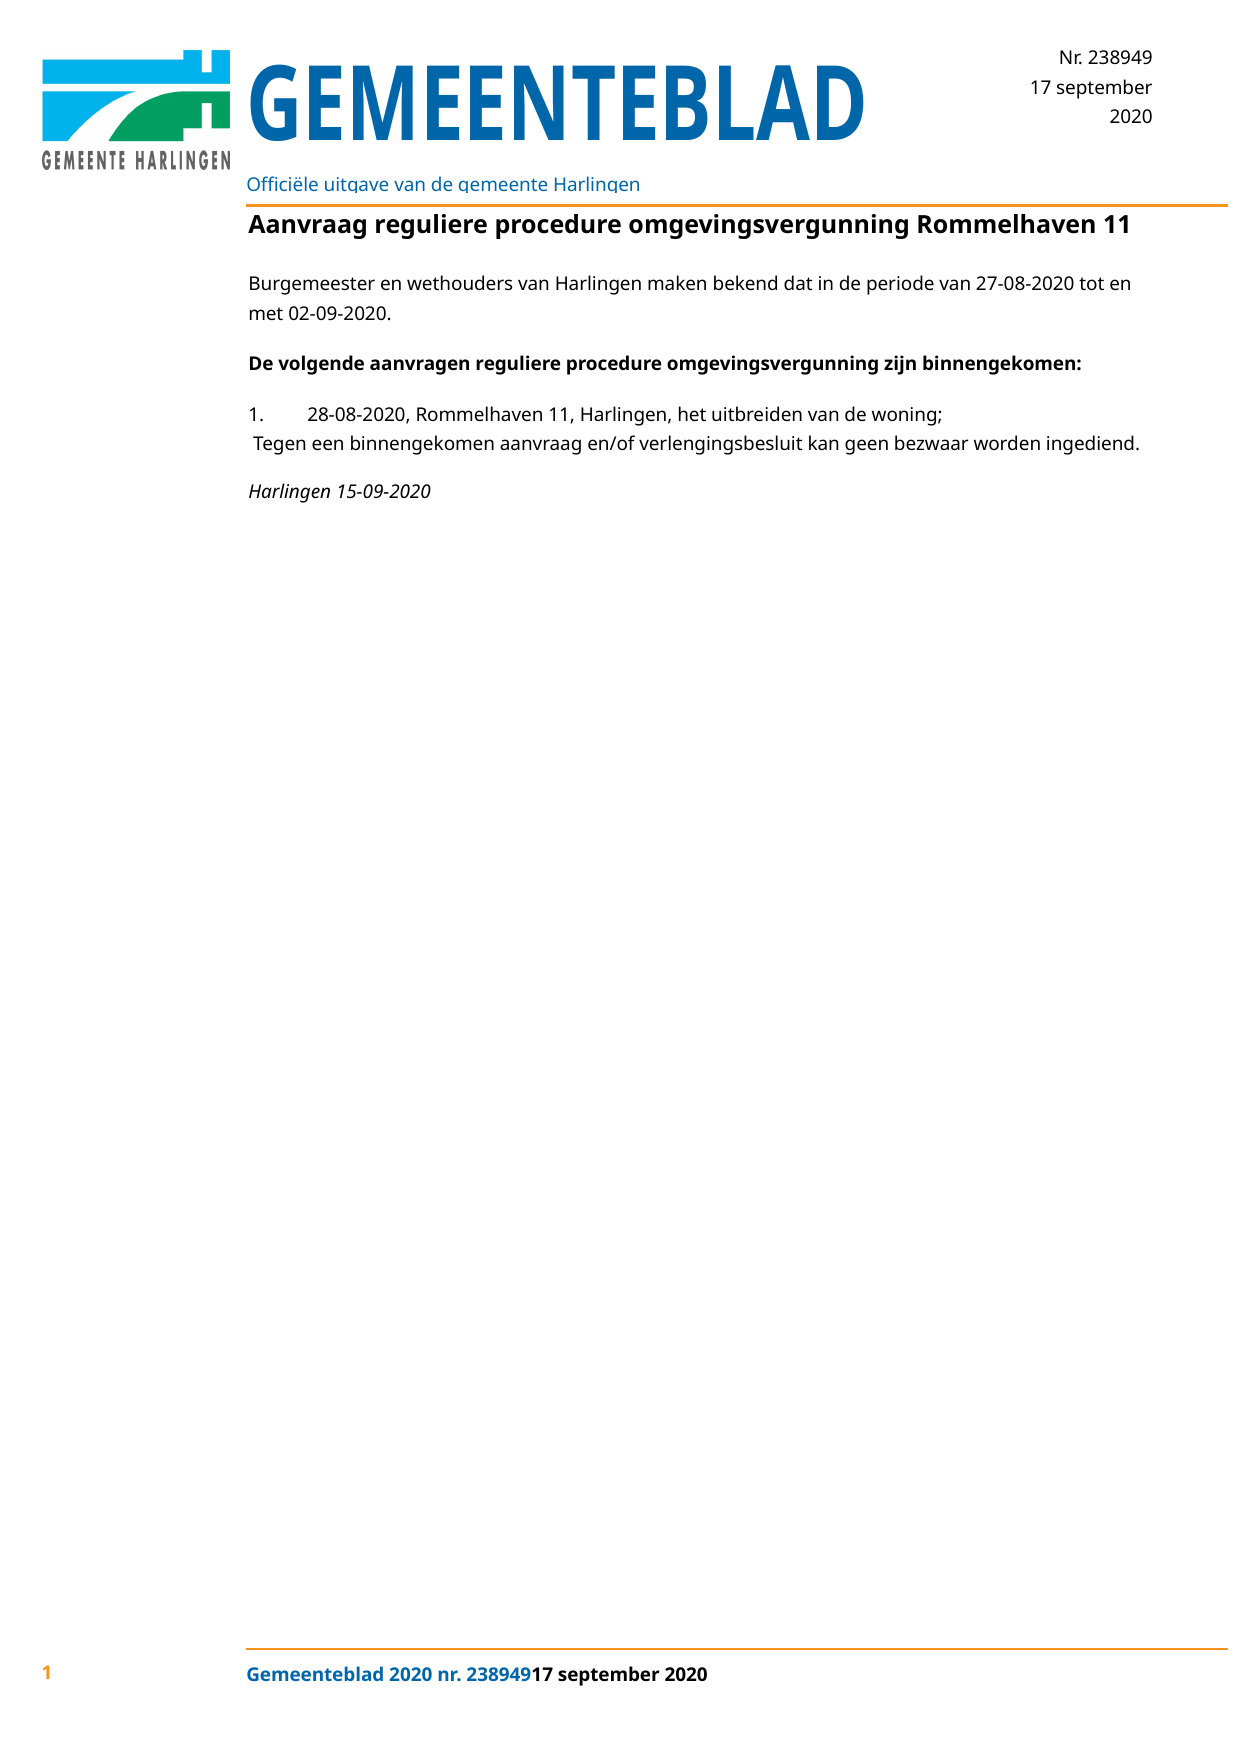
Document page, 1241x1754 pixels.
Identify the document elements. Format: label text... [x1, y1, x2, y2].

text Tegen een binnengekomen aanvraag en/of verlengingsbesluit kan geen bezwaar worden ingediend. [248, 430, 1152, 456]
text De volgende aanvragen reguliere procedure omgevingsvergunning zijn binnengekomen: [248, 350, 1152, 376]
list 28-08-2020, Rommelhaven 11, Harlingen, het uitbreiden van de woning; [248, 401, 1152, 426]
text Harlingen 15-09-2020 [248, 478, 1152, 504]
picture [41, 47, 231, 172]
text Burgemeester en wethouders van Harlingen maken bekend dat in de periode van 27-08-2020 tot en met 02-09-2020. [248, 270, 1152, 326]
text Aanvraag reguliere procedure omgevingsvergunning Rommelhaven 11 [248, 207, 1152, 241]
